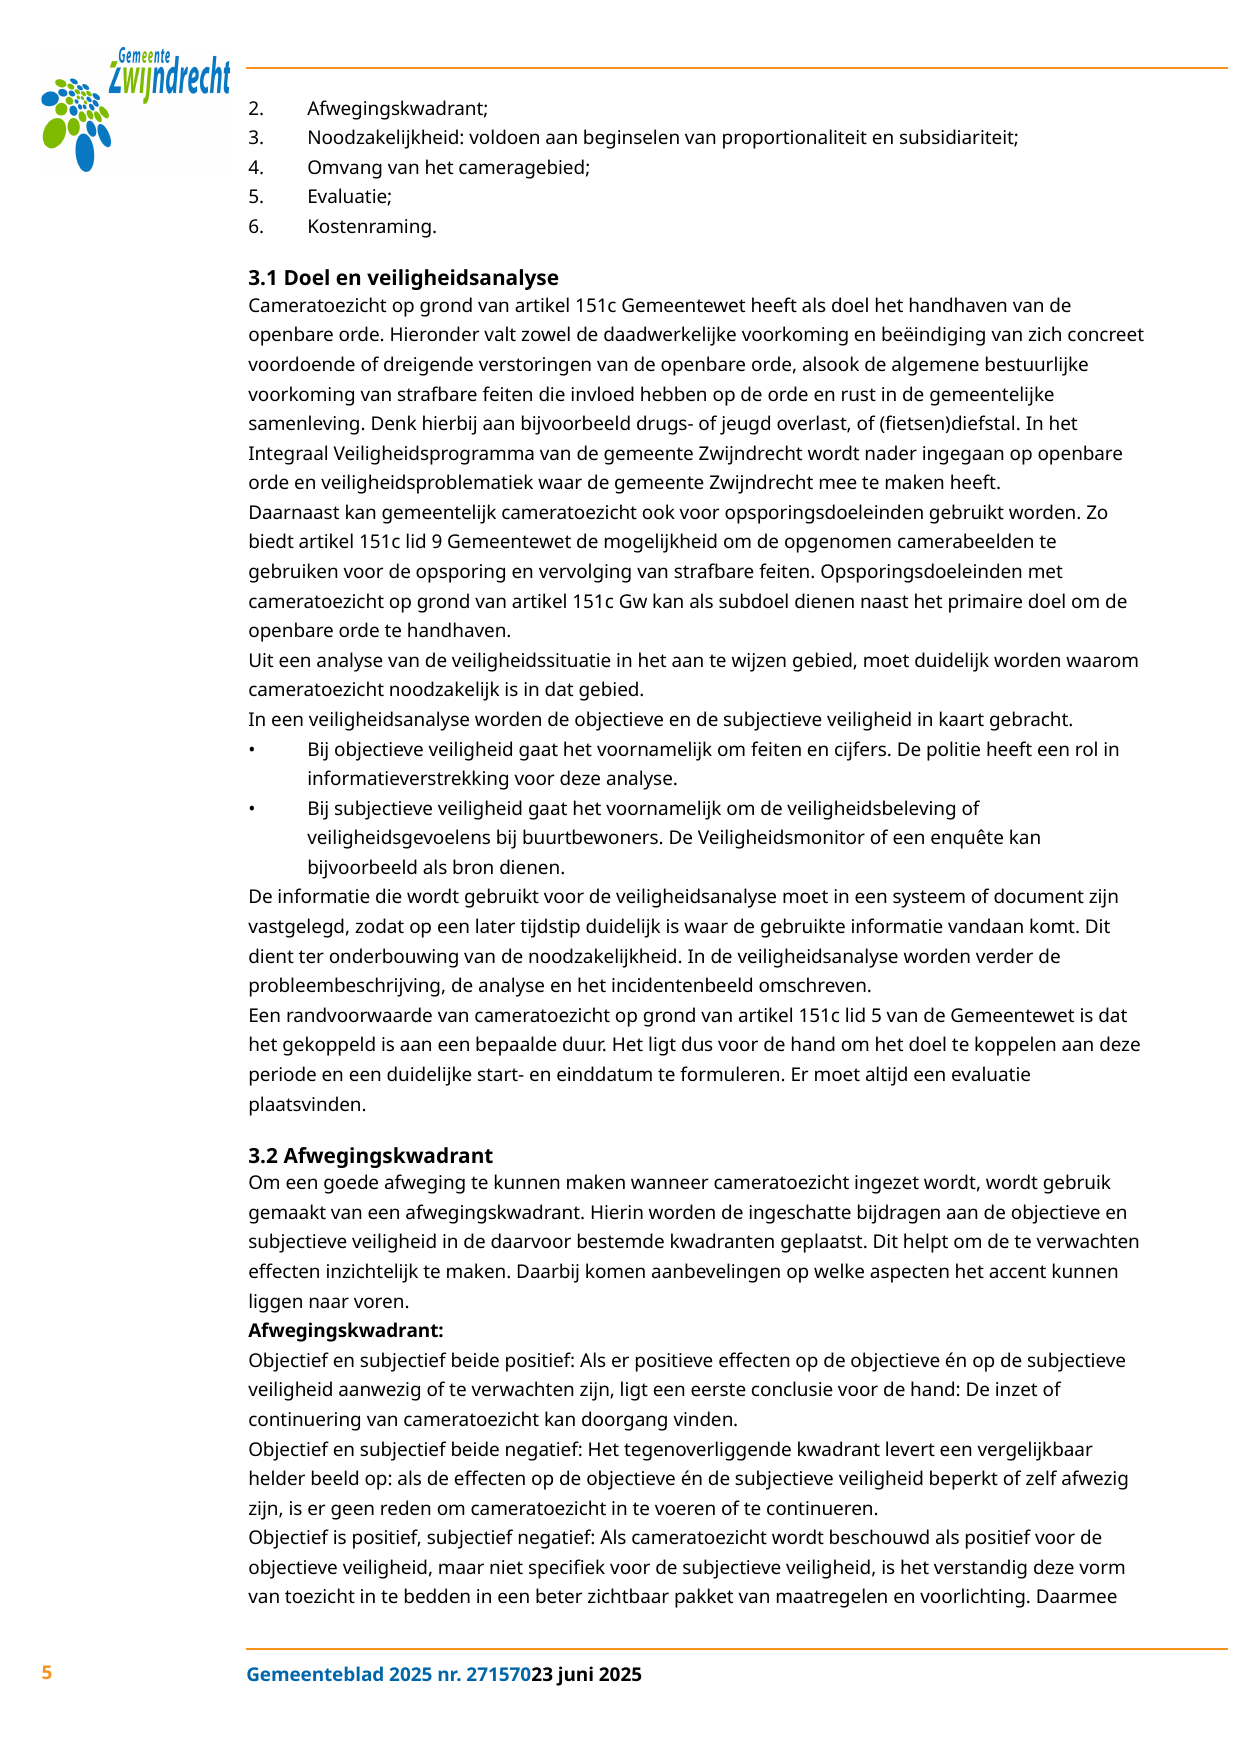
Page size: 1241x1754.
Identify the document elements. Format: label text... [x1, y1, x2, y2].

text Afwegingskwadrant: [248, 1317, 1152, 1343]
text Objectief en subjectief beide negatief: Het tegenoverliggende kwadrant levert een vergelijkbaar helder beeld op: als de effecten op de objectieve én de subjectieve veiligheid beperkt of zelf afwezig zijn, is er geen reden om cameratoezicht in te voeren of te continueren. [248, 1436, 1152, 1521]
list Bij objectieve veiligheid gaat het voornamelijk om feiten en cijfers. De politie heeft een rol in informatieverstrekking voor deze analyse. [248, 736, 1152, 791]
list Bij subjectieve veiligheid gaat het voornamelijk om de veiligheidsbeleving of veiligheidsgevoelens bij buurtbewoners. De Veiligheidsmonitor of een enquête kan bijvoorbeeld als bron dienen. [248, 795, 1152, 880]
list Kostenraming. [248, 213, 1152, 239]
text Objectief is positief, subjectief negatief: Als cameratoezicht wordt beschouwd als positief voor de objectieve veiligheid, maar niet specifiek voor de subjectieve veiligheid, is het verstandig deze vorm van toezicht in te bedden in een beter zichtbaar pakket van maatregelen en voorlichting. Daarmee [248, 1524, 1152, 1609]
picture [41, 47, 231, 172]
text Om een goede afweging te kunnen maken wanneer cameratoezicht ingezet wordt, wordt gebruik gemaakt van een afwegingskwadrant. Hierin worden de ingeschatte bijdragen aan de objectieve en subjectieve veiligheid in de daarvoor bestemde kwadranten geplaatst. Dit helpt om de te verwachten effecten inzichtelijk te maken. Daarbij komen aanbevelingen op welke aspecten het accent kunnen liggen naar voren. [248, 1169, 1152, 1314]
list Evaluatie; [248, 183, 1152, 209]
text Objectief en subjectief beide positief: Als er positieve effecten op de objectieve én op de subjectieve veiligheid aanwezig of te verwachten zijn, ligt een eerste conclusie voor de hand: De inzet of continuering van cameratoezicht kan doorgang vinden. [248, 1347, 1152, 1432]
text Cameratoezicht op grond van artikel 151c Gemeentewet heeft als doel het handhaven van de openbare orde. Hieronder valt zowel de daadwerkelijke voorkoming en beëindiging van zich concreet voordoende of dreigende verstoringen van de openbare orde, alsook de algemene bestuurlijke voorkoming van strafbare feiten die invloed hebben op de orde en rust in de gemeentelijke samenleving. Denk hierbij aan bijvoorbeeld drugs- of jeugd overlast, of (fietsen)diefstal. In het Integraal Veiligheidsprogramma van de gemeente Zwijndrecht wordt nader ingegaan op openbare orde en veiligheidsproblematiek waar de gemeente Zwijndrecht mee te maken heeft. [248, 292, 1152, 495]
text Daarnaast kan gemeentelijk cameratoezicht ook voor opsporingsdoeleinden gebruikt worden. Zo biedt artikel 151c lid 9 Gemeentewet de mogelijkheid om de opgenomen camerabeelden te gebruiken voor de opsporing en vervolging van strafbare feiten. Opsporingsdoeleinden met cameratoezicht op grond van artikel 151c Gw kan als subdoel dienen naast het primaire doel om de openbare orde te handhaven. [248, 499, 1152, 643]
text 3.2 Afwegingskwadrant [248, 1141, 1152, 1169]
text Een randvoorwaarde van cameratoezicht op grond van artikel 151c lid 5 van de Gemeentewet is dat het gekoppeld is aan een bepaalde duur. Het ligt dus voor de hand om het doel te koppelen aan deze periode en een duidelijke start- en einddatum te formuleren. Er moet altijd een evaluatie plaatsvinden. [248, 1002, 1152, 1116]
text De informatie die wordt gebruikt voor de veiligheidsanalyse moet in een systeem of document zijn vastgelegd, zodat op een later tijdstip duidelijk is waar de gebruikte informatie vandaan komt. Dit dient ter onderbouwing van de noodzakelijkheid. In de veiligheidsanalyse worden verder de probleembeschrijving, de analyse en het incidentenbeeld omschreven. [248, 884, 1152, 998]
list Noodzakelijkheid: voldoen aan beginselen van proportionaliteit en subsidiariteit; [248, 124, 1152, 150]
list Afwegingskwadrant; [248, 95, 1152, 121]
text In een veiligheidsanalyse worden de objectieve en de subjectieve veiligheid in kaart gebracht. [248, 706, 1152, 732]
text 3.1 Doel en veiligheidsanalyse [248, 263, 1152, 292]
text Uit een analyse van de veiligheidssituatie in het aan te wijzen gebied, moet duidelijk worden waarom cameratoezicht noodzakelijk is in dat gebied. [248, 647, 1152, 702]
list Omvang van het cameragebied; [248, 154, 1152, 180]
